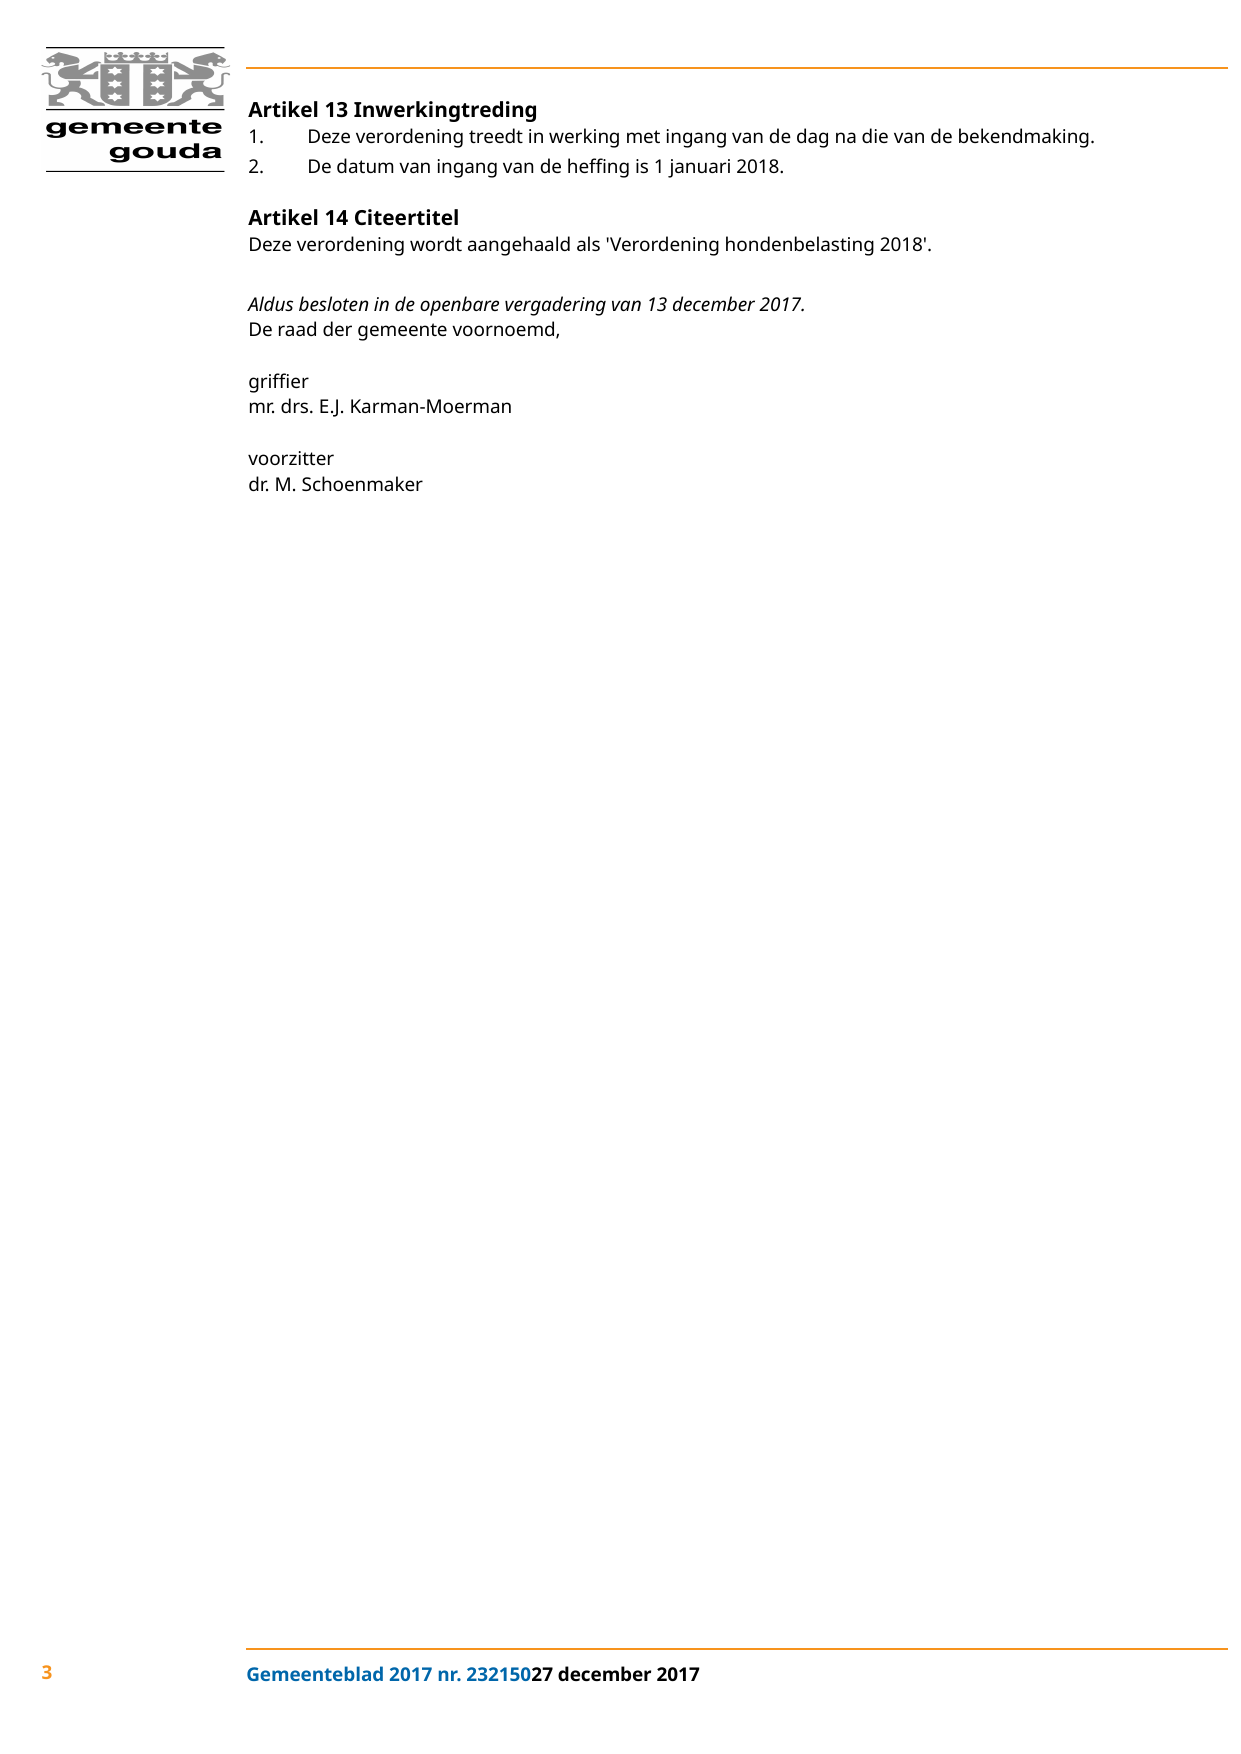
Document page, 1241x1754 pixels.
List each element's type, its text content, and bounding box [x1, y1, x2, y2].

text De raad der gemeente voornoemd, [248, 317, 1152, 342]
list De datum van ingang van de heffing is 1 januari 2018. [248, 153, 1152, 178]
list Deze verordening treedt in werking met ingang van de dag na die van de bekendmaking. [248, 123, 1152, 149]
text Artikel 13 Inwerkingtreding [248, 95, 1152, 123]
text voorzitter [248, 445, 1152, 471]
picture [41, 47, 231, 172]
text griffier [248, 368, 1152, 394]
text Artikel 14 Citeertitel [248, 203, 1152, 232]
text dr. M. Schoenmaker [248, 471, 1152, 497]
text Deze verordening wordt aangehaald als 'Verordening hondenbelasting 2018'. [248, 232, 1152, 257]
text Aldus besloten in de openbare vergadering van 13 december 2017. [248, 291, 1152, 317]
text mr. drs. E.J. Karman-Moerman [248, 394, 1152, 419]
